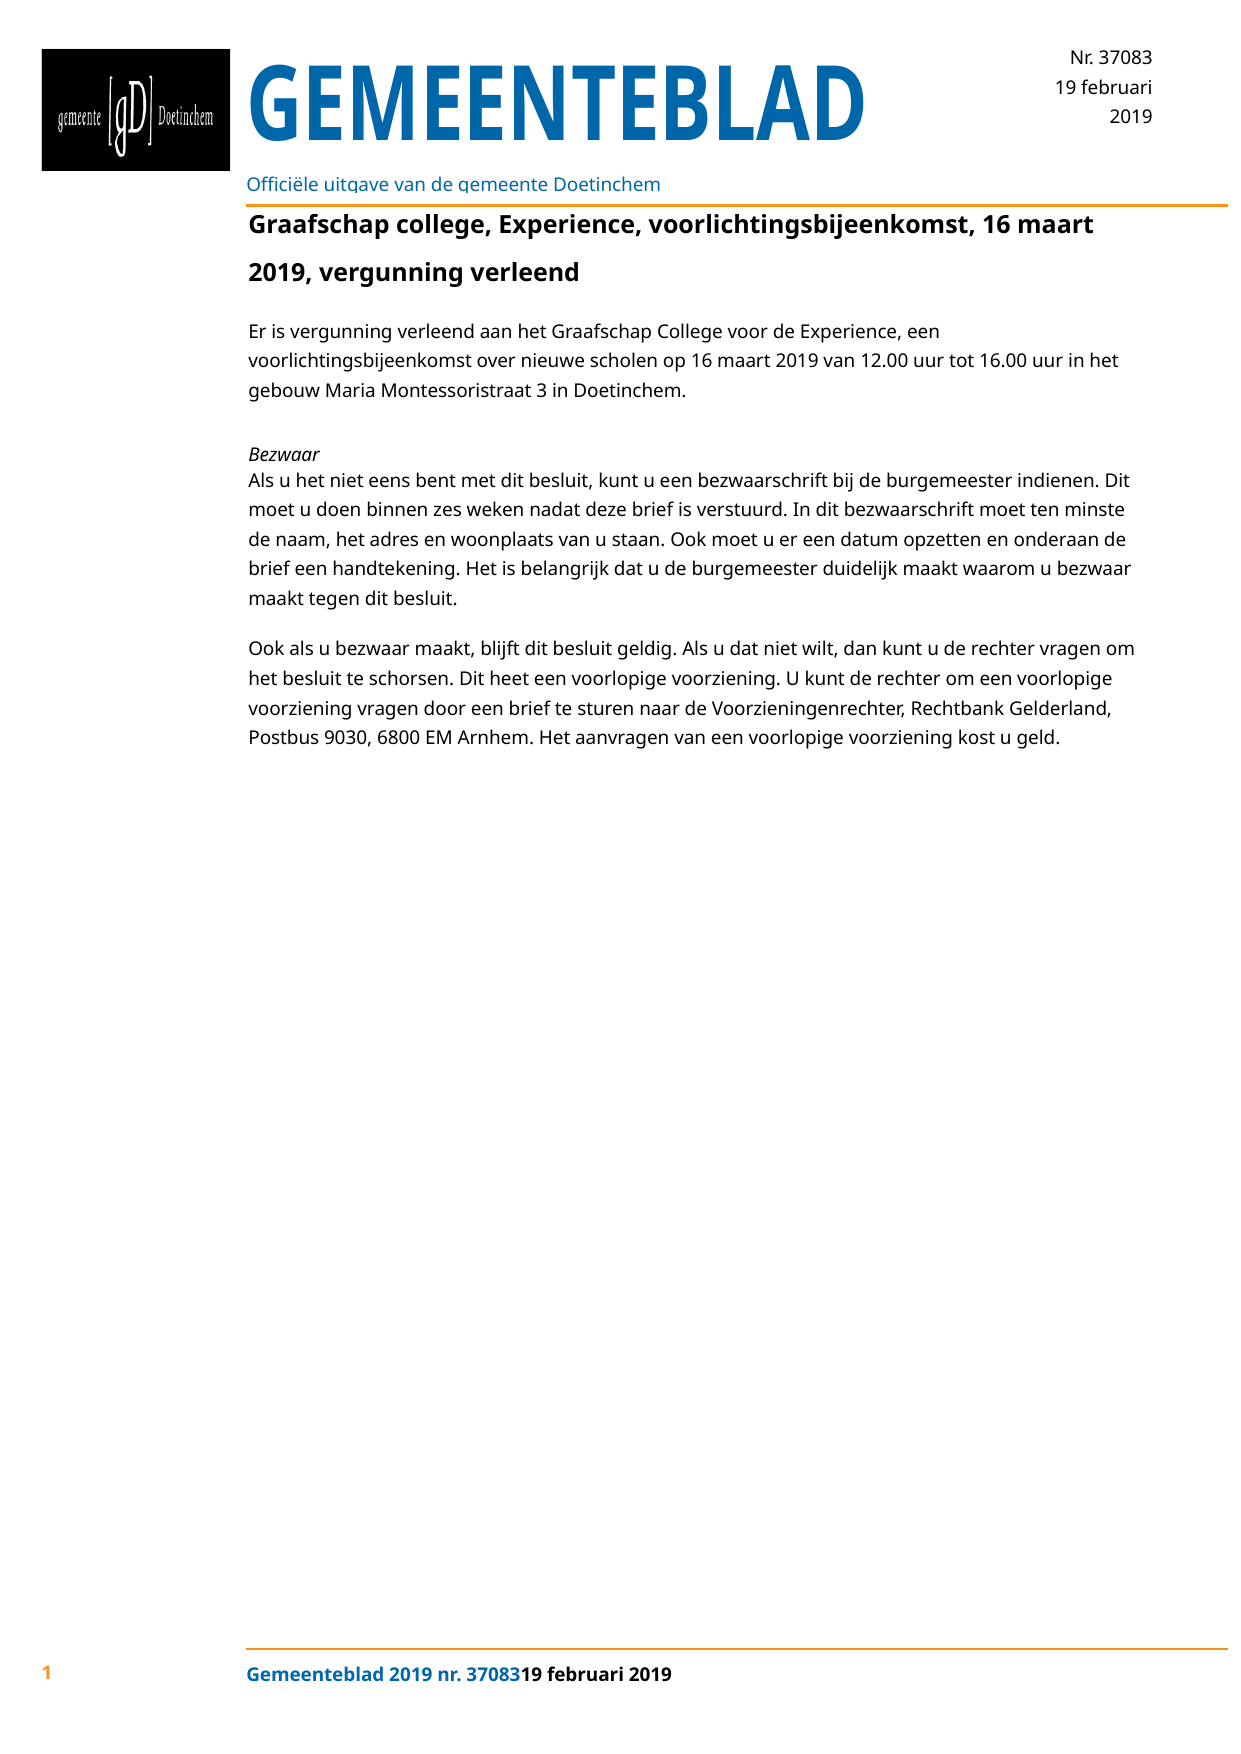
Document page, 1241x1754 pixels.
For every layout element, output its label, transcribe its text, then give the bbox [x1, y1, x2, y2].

text Er is vergunning verleend aan het Graafschap College voor de Experience, een voorlichtingsbijeenkomst over nieuwe scholen op 16 maart 2019 van 12.00 uur tot 16.00 uur in het gebouw Maria Montessoristraat 3 in Doetinchem. [248, 318, 1152, 403]
text Als u het niet eens bent met dit besluit, kunt u een bezwaarschrift bij de burgemeester indienen. Dit moet u doen binnen zes weken nadat deze brief is verstuurd. In dit bezwaarschrift moet ten minste de naam, het adres en woonplaats van u staan. Ook moet u er een datum opzetten en onderaan de brief een handtekening. Het is belangrijk dat u de burgemeester duidelijk maakt waarom u bezwaar maakt tegen dit besluit. [248, 467, 1152, 611]
picture [41, 47, 231, 172]
text Ook als u bezwaar maakt, blijft dit besluit geldig. Als u dat niet wilt, dan kunt u de rechter vragen om het besluit te schorsen. Dit heet een voorlopige voorziening. U kunt de rechter om een voorlopige voorziening vragen door een brief te sturen naar de Voorzieningenrechter, Rechtbank Gelderland, Postbus 9030, 6800 EM Arnhem. Het aanvragen van een voorlopige voorziening kost u geld. [248, 636, 1152, 750]
text Graafschap college, Experience, voorlichtingsbijeenkomst, 16 maart 2019, vergunning verleend [248, 207, 1152, 288]
text Bezwaar [248, 441, 1152, 467]
